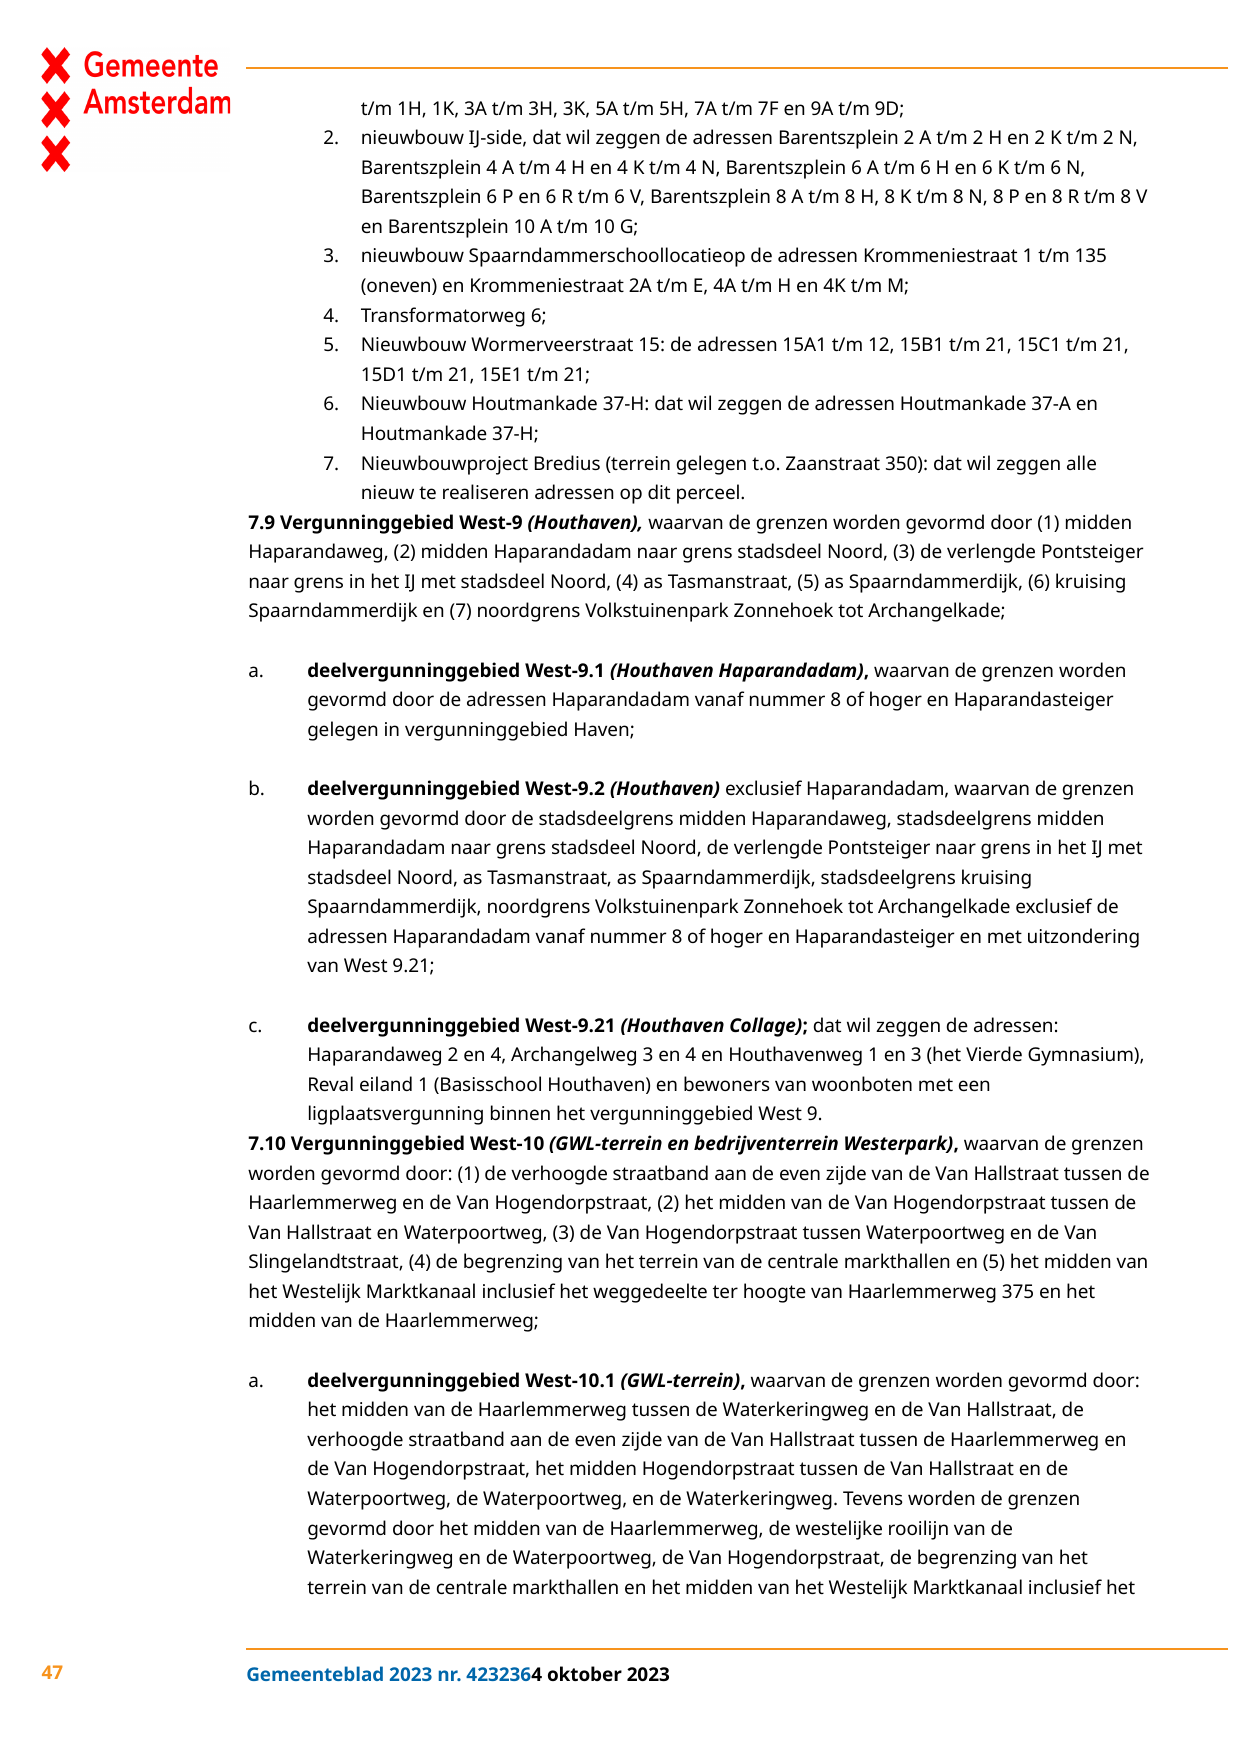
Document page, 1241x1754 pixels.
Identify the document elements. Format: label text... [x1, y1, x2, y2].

text 7.9 Vergunninggebied West-9 (Houthaven), waarvan de grenzen worden gevormd door (1) midden Haparandaweg, (2) midden Haparandadam naar grens stadsdeel Noord, (3) de verlengde Pontsteiger naar grens in het IJ met stadsdeel Noord, (4) as Tasmanstraat, (5) as Spaarndammerdijk, (6) kruising Spaarndammerdijk en (7) noordgrens Volkstuinenpark Zonnehoek tot Archangelkade; [248, 509, 1152, 623]
list deelvergunninggebied West-10.1 (GWL-terrein), waarvan de grenzen worden gevormd door: het midden van de Haarlemmerweg tussen de Waterkeringweg en de Van Hallstraat, de verhoogde straatband aan de even zijde van de Van Hallstraat tussen de Haarlemmerweg en de Van Hogendorpstraat, het midden Hogendorpstraat tussen de Van Hallstraat en de Waterpoortweg, de Waterpoortweg, en de Waterkeringweg. Tevens worden de grenzen gevormd door het midden van de Haarlemmerweg, de westelijke rooilijn van de Waterkeringweg en de Waterpoortweg, de Van Hogendorpstraat, de begrenzing van het terrein van de centrale markthallen en het midden van het Westelijk Marktkanaal inclusief het [248, 1367, 1152, 1600]
list Transformatorweg 6; [323, 302, 1152, 328]
list t/m 1H, 1K, 3A t/m 3H, 3K, 5A t/m 5H, 7A t/m 7F en 9A t/m 9D; [323, 95, 1152, 121]
text 7.10 Vergunninggebied West-10 (GWL-terrein en bedrijventerrein Westerpark), waarvan de grenzen worden gevormd door: (1) de verhoogde straatband aan de even zijde van de Van Hallstraat tussen de Haarlemmerweg en de Van Hogendorpstraat, (2) het midden van de Van Hogendorpstraat tussen de Van Hallstraat en Waterpoortweg, (3) de Van Hogendorpstraat tussen Waterpoortweg en de Van Slingelandtstraat, (4) de begrenzing van het terrein van de centrale markthallen en (5) het midden van het Westelijk Marktkanaal inclusief het weggedeelte ter hoogte van Haarlemmerweg 375 en het midden van de Haarlemmerweg; [248, 1130, 1152, 1333]
list Nieuwbouw Houtmankade 37-H: dat wil zeggen de adressen Houtmankade 37-A en Houtmankade 37-H; [323, 391, 1152, 446]
list Nieuwbouw Wormerveerstraat 15: de adressen 15A1 t/m 12, 15B1 t/m 21, 15C1 t/m 21, 15D1 t/m 21, 15E1 t/m 21; [323, 331, 1152, 387]
list Nieuwbouwproject Bredius (terrein gelegen t.o. Zaanstraat 350): dat wil zeggen alle nieuw te realiseren adressen op dit perceel. [323, 450, 1152, 505]
list nieuwbouw Spaarndammerschoollocatieop de adressen Krommeniestraat 1 t/m 135 (oneven) en Krommeniestraat 2A t/m E, 4A t/m H en 4K t/m M; [323, 243, 1152, 298]
list deelvergunninggebied West-9.2 (Houthaven) exclusief Haparandadam, waarvan de grenzen worden gevormd door de stadsdeelgrens midden Haparandaweg, stadsdeelgrens midden Haparandadam naar grens stadsdeel Noord, de verlengde Pontsteiger naar grens in het IJ met stadsdeel Noord, as Tasmanstraat, as Spaarndammerdijk, stadsdeelgrens kruising Spaarndammerdijk, noordgrens Volkstuinenpark Zonnehoek tot Archangelkade exclusief de adressen Haparandadam vanaf nummer 8 of hoger en Haparandasteiger en met uitzondering van West 9.21; [248, 775, 1152, 978]
list deelvergunninggebied West-9.1 (Houthaven Haparandadam), waarvan de grenzen worden gevormd door de adressen Haparandadam vanaf nummer 8 of hoger en Haparandasteiger gelegen in vergunninggebied Haven; [248, 657, 1152, 742]
list deelvergunninggebied West-9.21 (Houthaven Collage); dat wil zeggen de adressen: Haparandaweg 2 en 4, Archangelweg 3 en 4 en Houthavenweg 1 en 3 (het Vierde Gymnasium), Reval eiland 1 (Basisschool Houthaven) en bewoners van woonboten met een ligplaatsvergunning binnen het vergunninggebied West 9. [248, 1012, 1152, 1126]
picture [41, 47, 231, 172]
list nieuwbouw IJ-side, dat wil zeggen de adressen Barentszplein 2 A t/m 2 H en 2 K t/m 2 N, Barentszplein 4 A t/m 4 H en 4 K t/m 4 N, Barentszplein 6 A t/m 6 H en 6 K t/m 6 N, Barentszplein 6 P en 6 R t/m 6 V, Barentszplein 8 A t/m 8 H, 8 K t/m 8 N, 8 P en 8 R t/m 8 V en Barentszplein 10 A t/m 10 G; [323, 124, 1152, 239]
